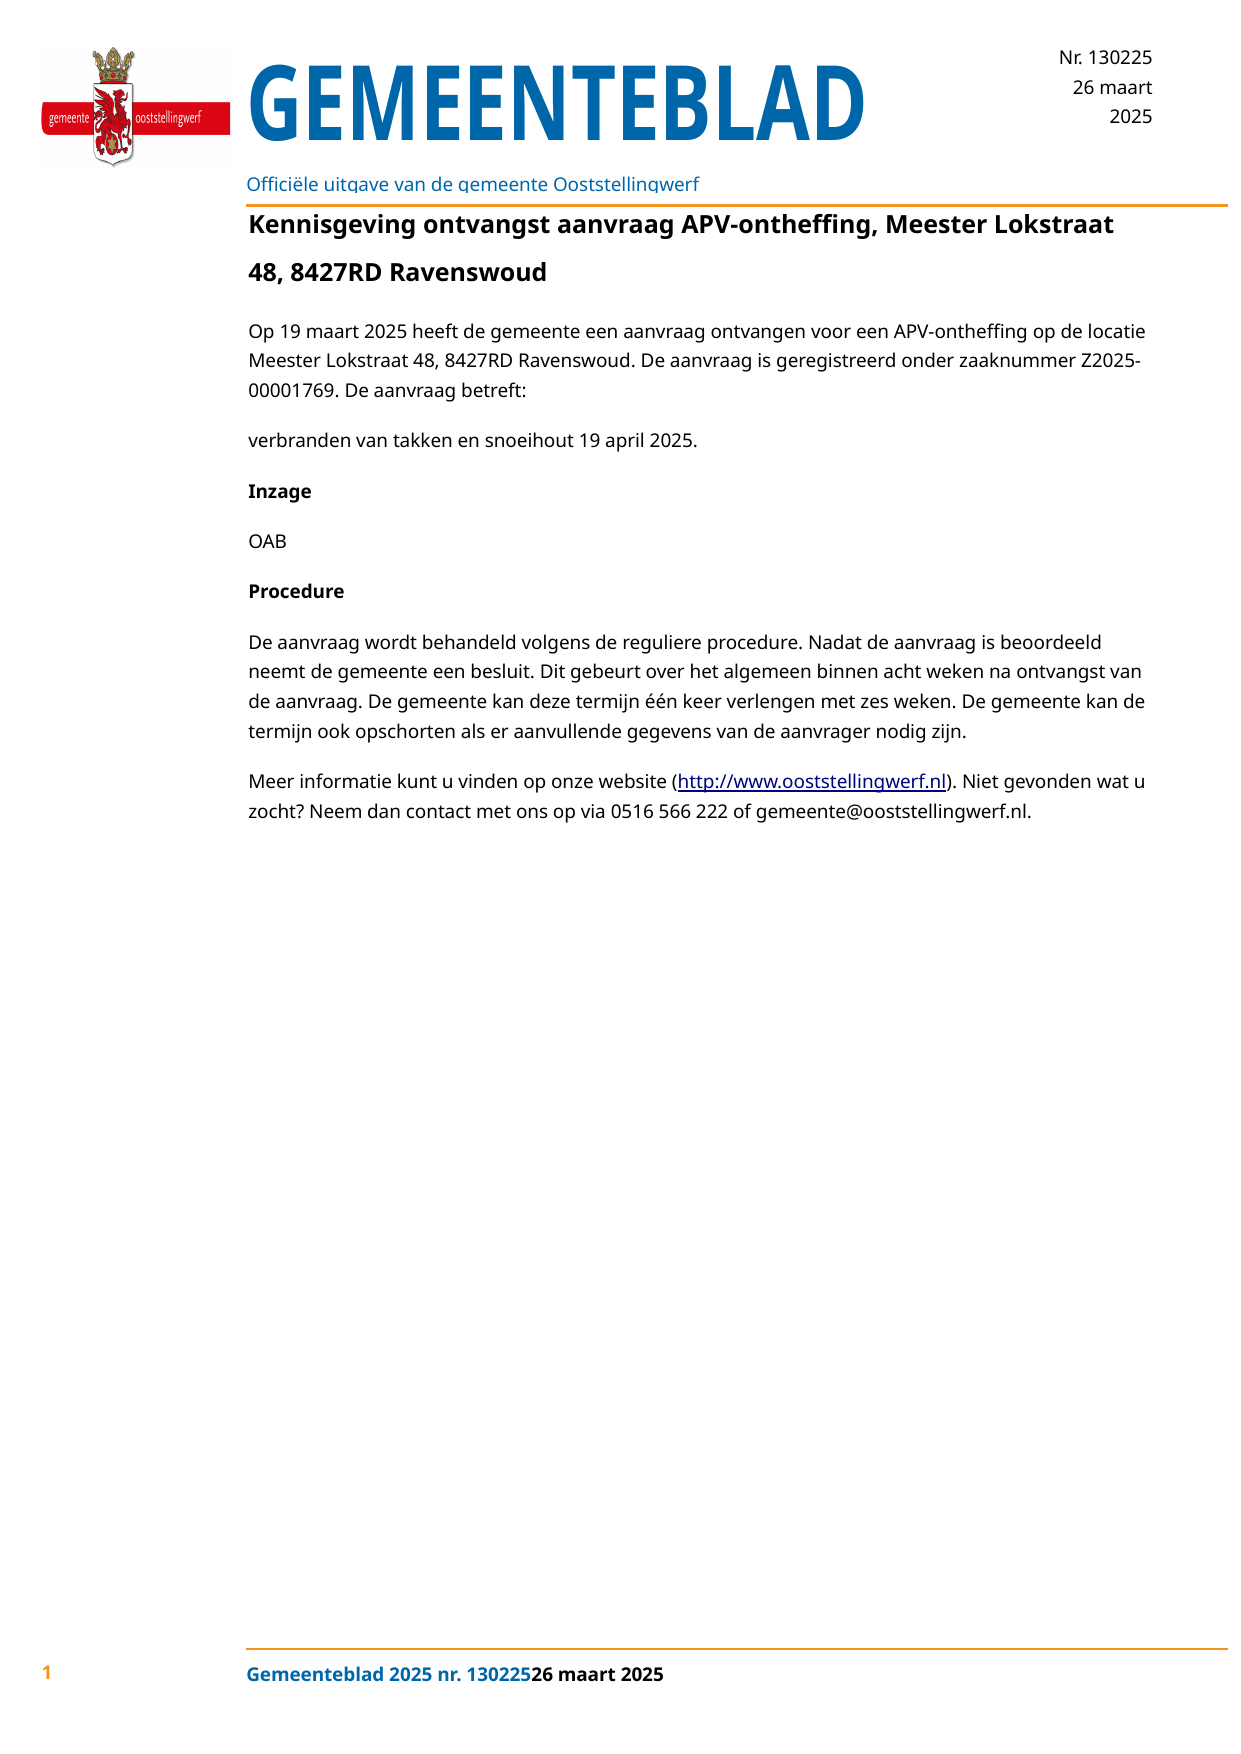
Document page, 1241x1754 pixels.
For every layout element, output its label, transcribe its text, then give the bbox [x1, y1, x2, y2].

text De aanvraag wordt behandeld volgens de reguliere procedure. Nadat de aanvraag is beoordeeld neemt de gemeente een besluit. Dit gebeurt over het algemeen binnen acht weken na ontvangst van de aanvraag. De gemeente kan deze termijn één keer verlengen met zes weken. De gemeente kan de termijn ook opschorten als er aanvullende gegevens van de aanvrager nodig zijn. [248, 629, 1152, 744]
text verbranden van takken en snoeihout 19 april 2025. [248, 427, 1152, 453]
text Kennisgeving ontvangst aanvraag APV-ontheffing, Meester Lokstraat 48, 8427RD Ravenswoud [248, 207, 1152, 288]
text Meer informatie kunt u vinden op onze website (http://www.ooststellingwerf.nl). Niet gevonden wat u zocht? Neem dan contact met ons op via 0516 566 222 of gemeente@ooststellingwerf.nl. [248, 768, 1152, 824]
text Procedure [248, 579, 1152, 604]
text OAB [248, 528, 1152, 554]
text Op 19 maart 2025 heeft de gemeente een aanvraag ontvangen voor een APV-ontheffing op de locatie Meester Lokstraat 48, 8427RD Ravenswoud. De aanvraag is geregistreerd onder zaaknummer Z2025-00001769. De aanvraag betreft: [248, 318, 1152, 403]
text Inzage [248, 478, 1152, 504]
picture [41, 47, 231, 172]
